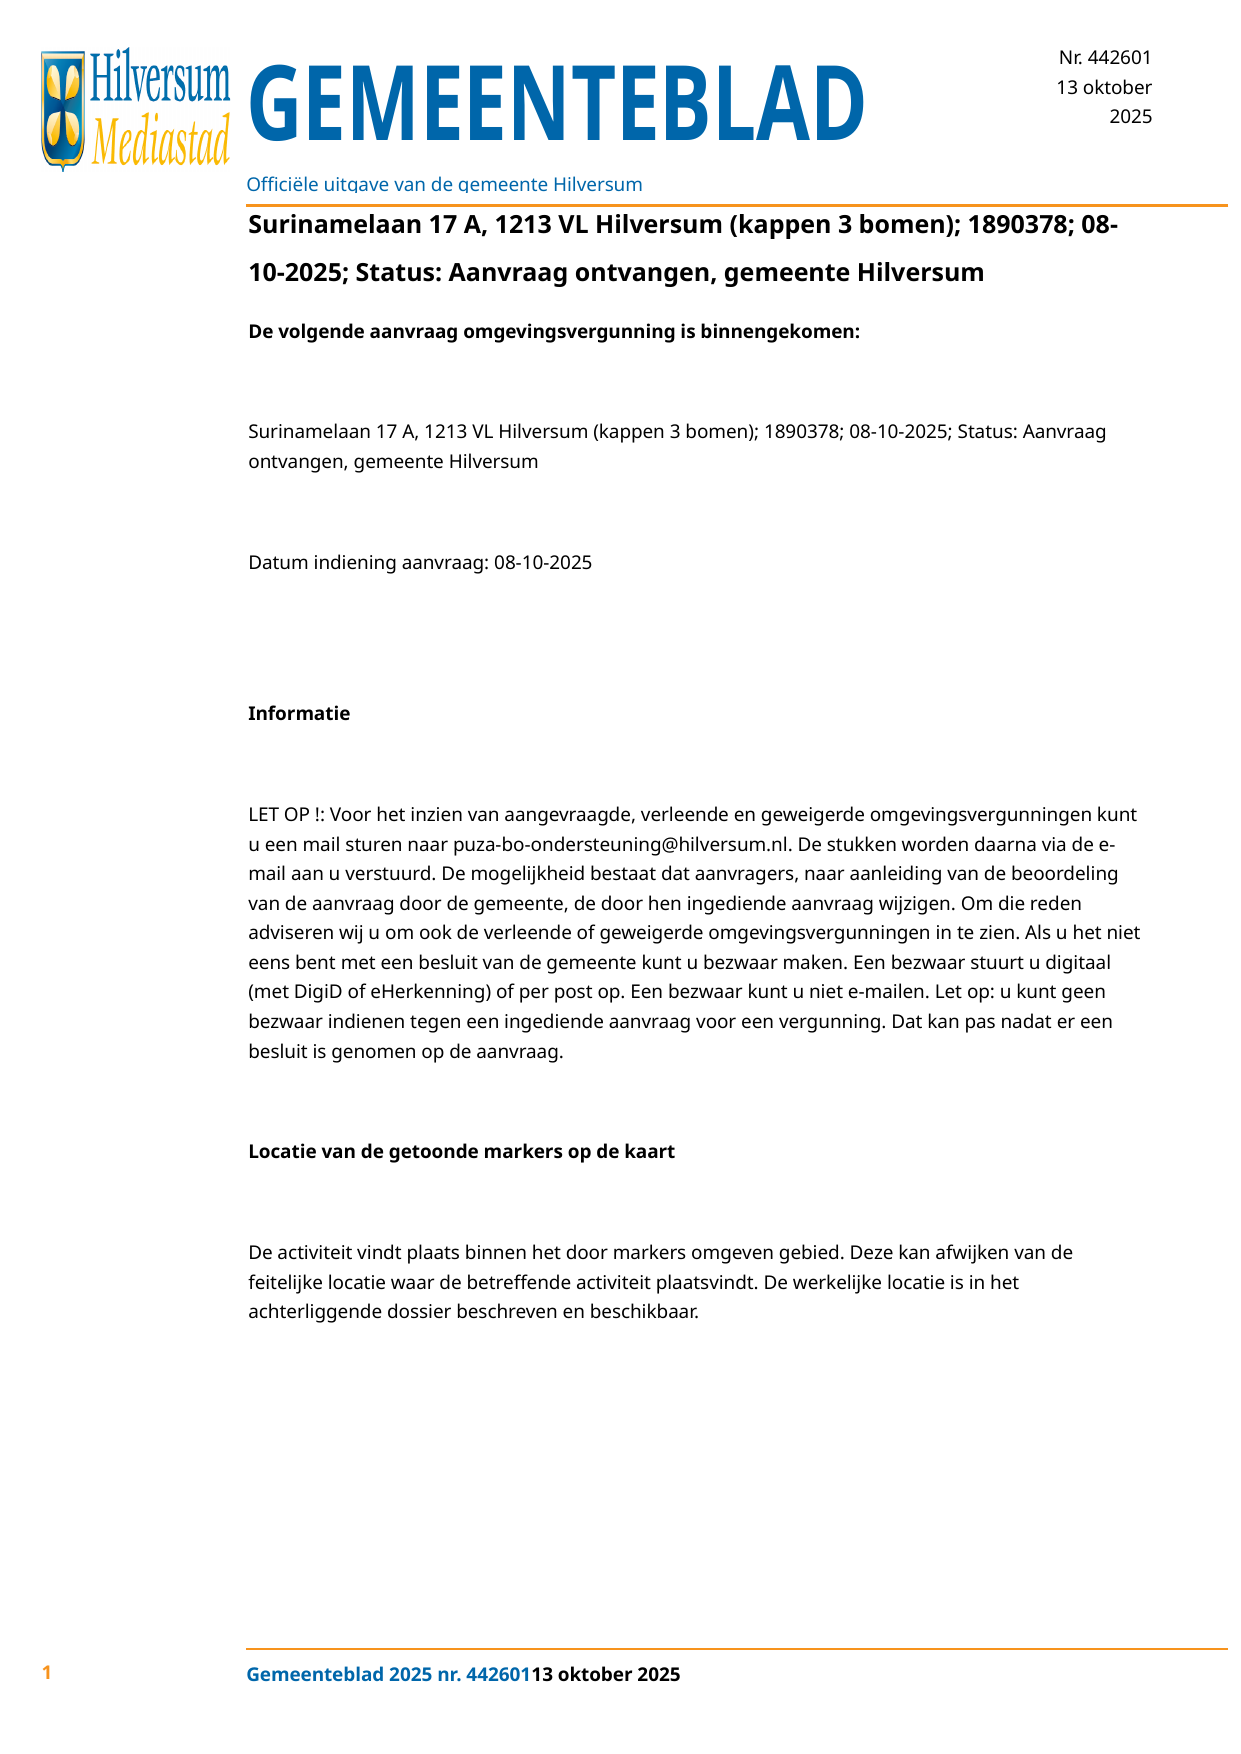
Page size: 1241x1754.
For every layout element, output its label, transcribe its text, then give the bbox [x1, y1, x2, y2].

text LET OP !: Voor het inzien van aangevraagde, verleende en geweigerde omgevingsvergunningen kunt u een mail sturen naar puza-bo-ondersteuning@hilversum.nl. De stukken worden daarna via de e-mail aan u verstuurd. De mogelijkheid bestaat dat aanvragers, naar aanleiding van de beoordeling van de aanvraag door de gemeente, de door hen ingediende aanvraag wijzigen. Om die reden adviseren wij u om ook de verleende of geweigerde omgevingsvergunningen in te zien. Als u het niet eens bent met een besluit van de gemeente kunt u bezwaar maken. Een bezwaar stuurt u digitaal (met DigiD of eHerkenning) of per post op. Een bezwaar kunt u niet e-mailen. Let op: u kunt geen bezwaar indienen tegen een ingediende aanvraag voor een vergunning. Dat kan pas nadat er een besluit is genomen op de aanvraag. [248, 801, 1152, 1064]
text Datum indiening aanvraag: 08-10-2025 [248, 549, 1152, 575]
text De volgende aanvraag omgevingsvergunning is binnengekomen: [248, 318, 1152, 344]
text Surinamelaan 17 A, 1213 VL Hilversum (kappen 3 bomen); 1890378; 08-10-2025; Status: Aanvraag ontvangen, gemeente Hilversum [248, 419, 1152, 474]
text De activiteit vindt plaats binnen het door markers omgeven gebied. Deze kan afwijken van de feitelijke locatie waar de betreffende activiteit plaatsvindt. De werkelijke locatie is in het achterliggende dossier beschreven en beschikbaar. [248, 1239, 1152, 1324]
picture [41, 47, 231, 172]
text Informatie [248, 700, 1152, 726]
text Locatie van de getoonde markers op de kaart [248, 1139, 1152, 1164]
text Surinamelaan 17 A, 1213 VL Hilversum (kappen 3 bomen); 1890378; 08-10-2025; Status: Aanvraag ontvangen, gemeente Hilversum [248, 207, 1152, 288]
